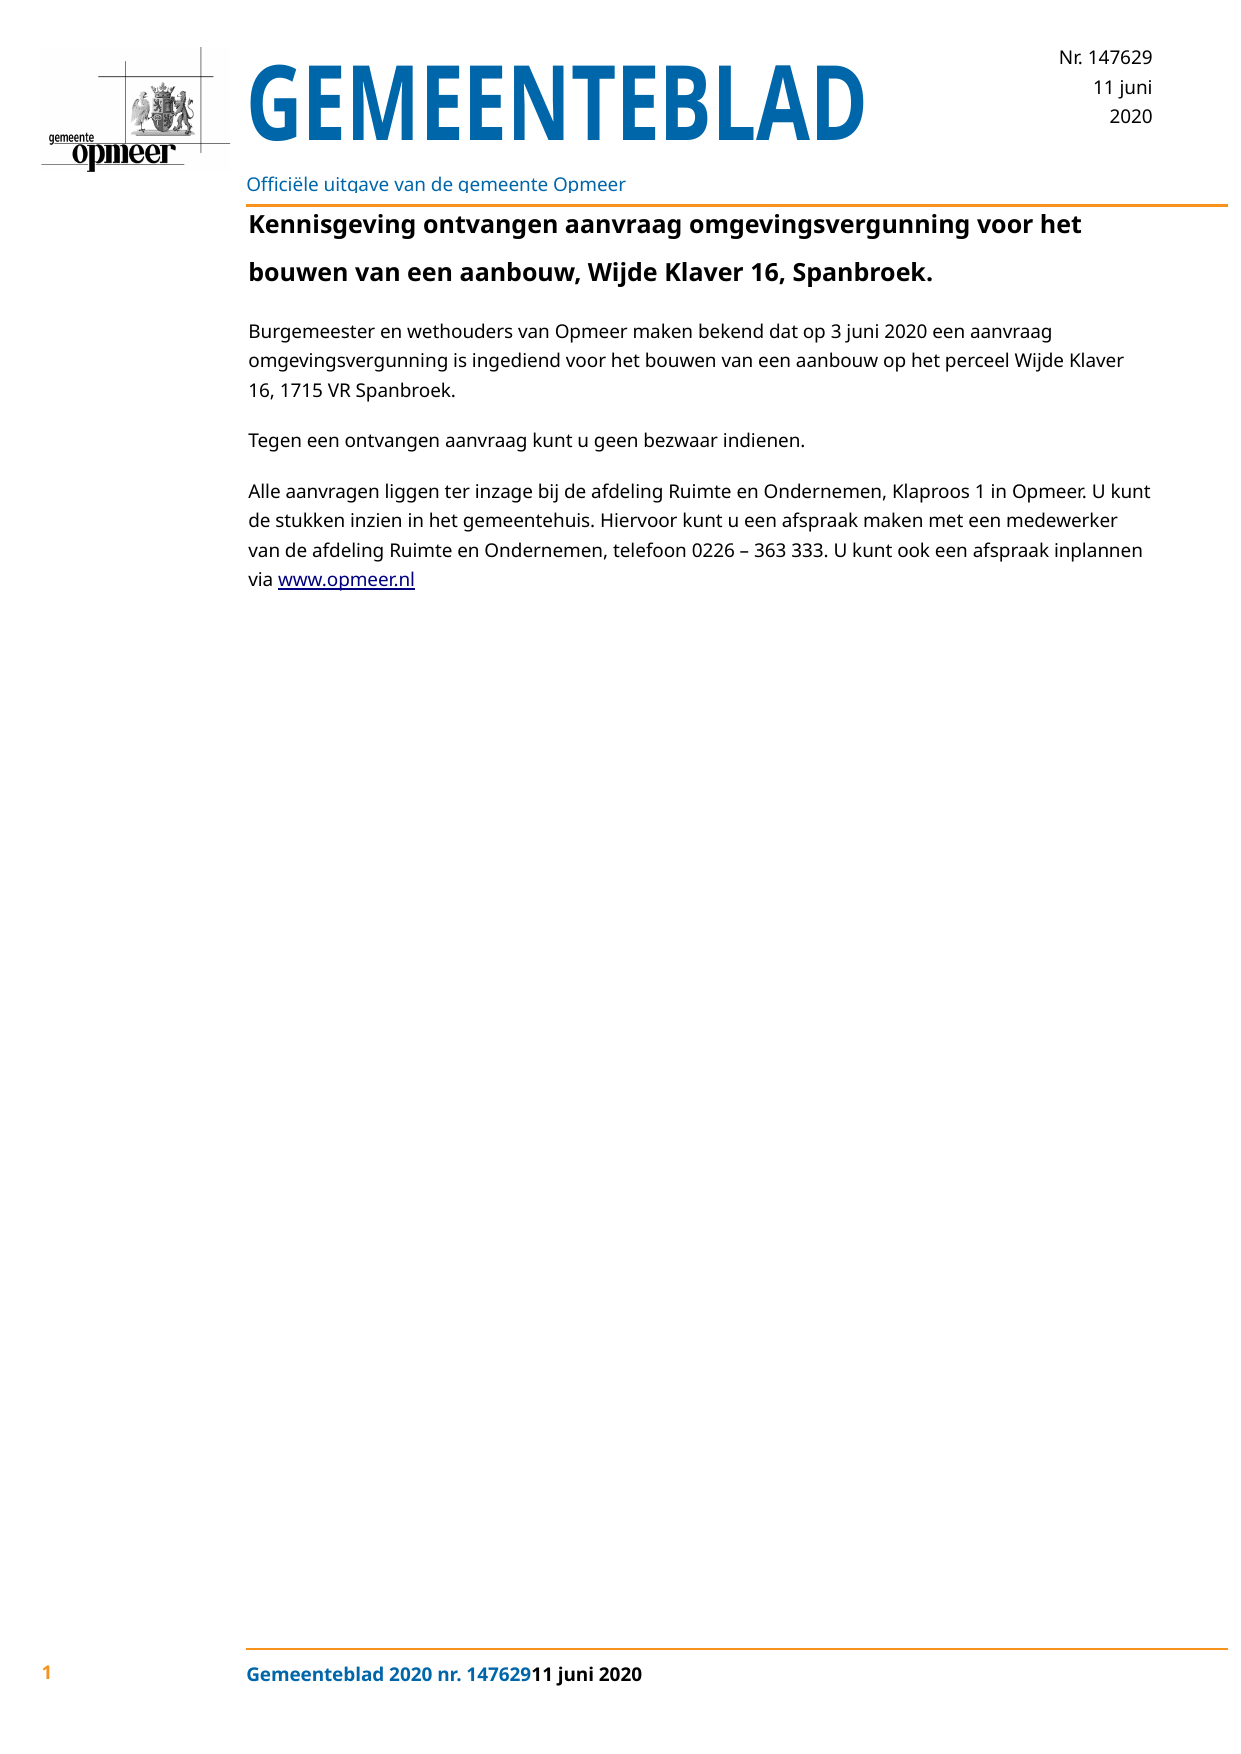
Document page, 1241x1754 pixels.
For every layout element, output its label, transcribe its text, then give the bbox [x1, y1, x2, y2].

text Kennisgeving ontvangen aanvraag omgevingsvergunning voor het bouwen van een aanbouw, Wijde Klaver 16, Spanbroek. [248, 207, 1152, 288]
text Tegen een ontvangen aanvraag kunt u geen bezwaar indienen. [248, 427, 1152, 453]
text Alle aanvragen liggen ter inzage bij de afdeling Ruimte en Ondernemen, Klaproos 1 in Opmeer. U kunt de stukken inzien in het gemeentehuis. Hiervoor kunt u een afspraak maken met een medewerker van de afdeling Ruimte en Ondernemen, telefoon 0226 – 363 333. U kunt ook een afspraak inplannen via www.opmeer.nl [248, 478, 1152, 592]
text Burgemeester en wethouders van Opmeer maken bekend dat op 3 juni 2020 een aanvraag omgevingsvergunning is ingediend voor het bouwen van een aanbouw op het perceel Wijde Klaver 16, 1715 VR Spanbroek. [248, 318, 1152, 403]
picture [41, 47, 231, 172]
